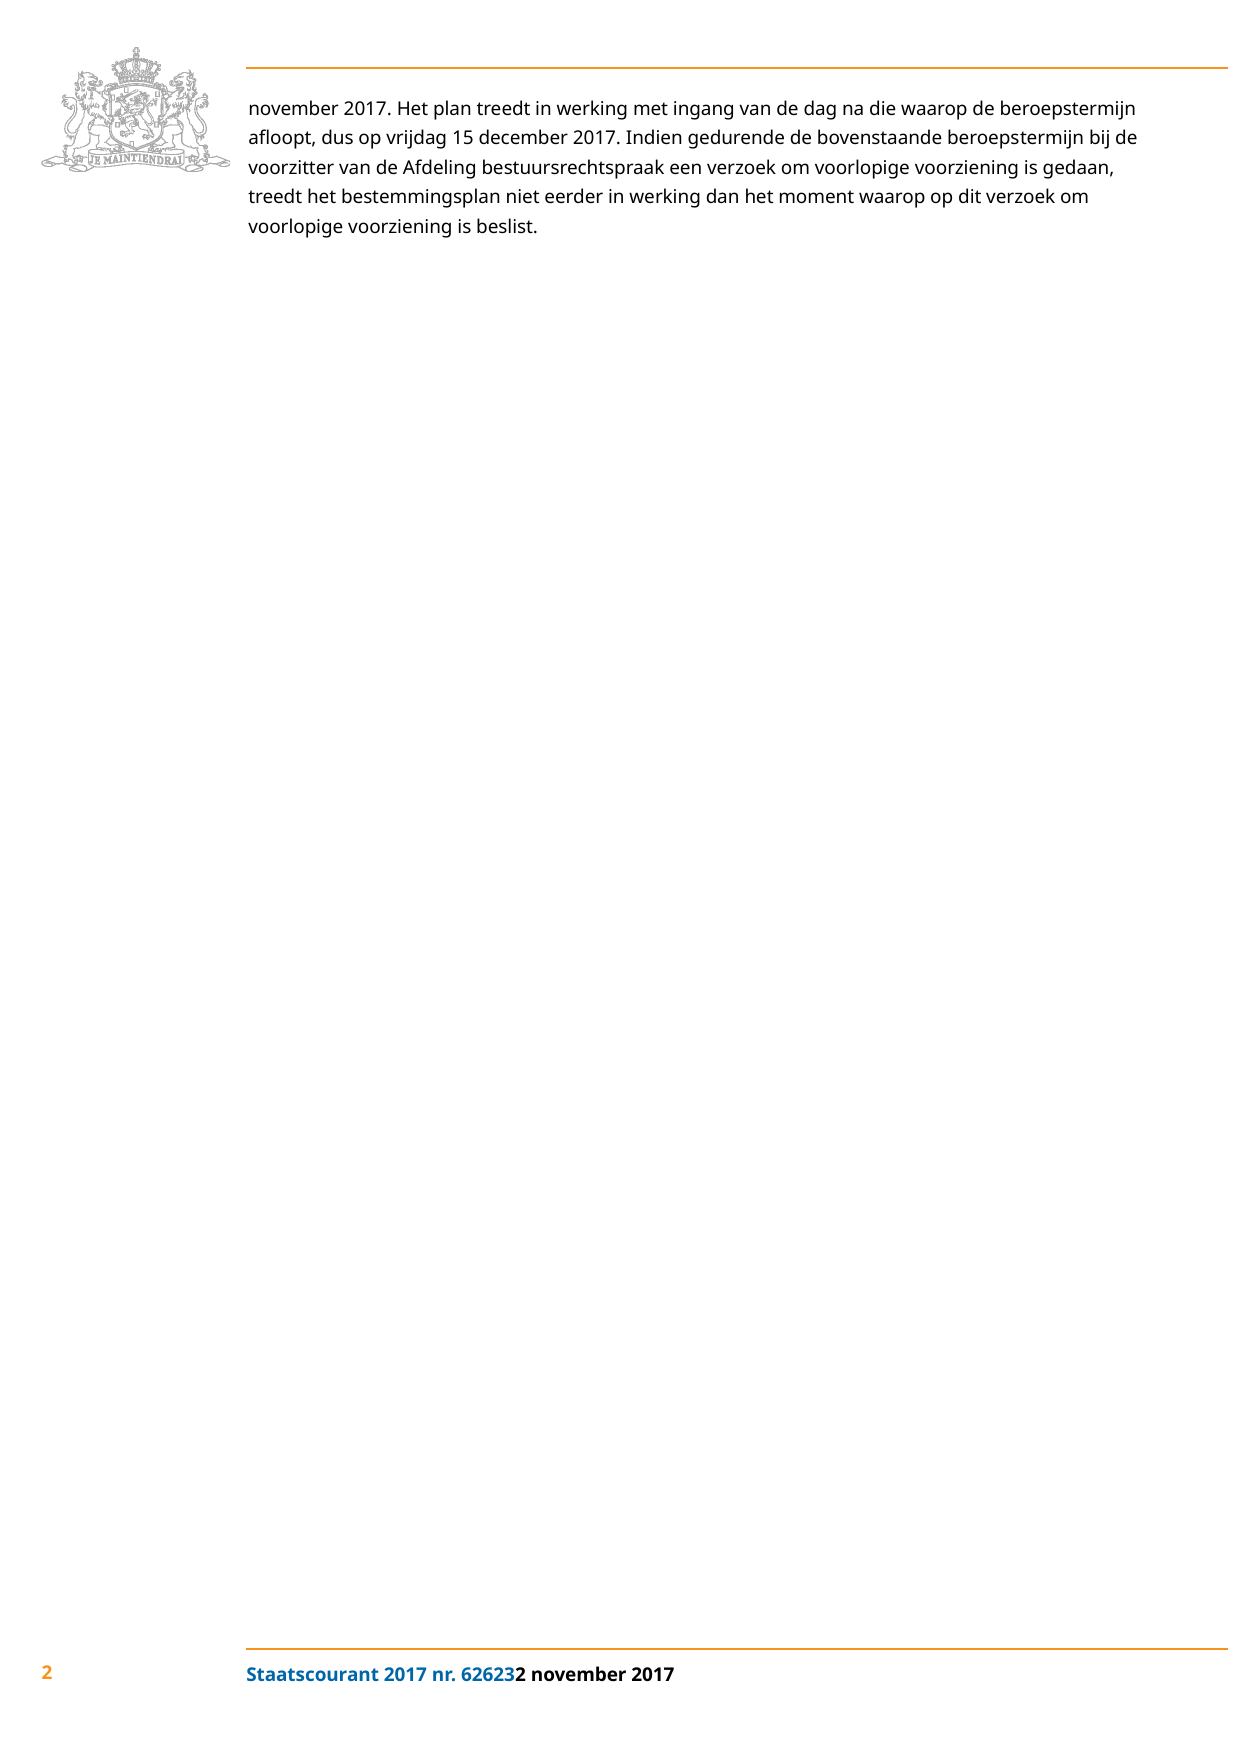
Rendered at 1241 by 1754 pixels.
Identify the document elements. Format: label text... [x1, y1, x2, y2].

picture [41, 47, 231, 172]
text november 2017. Het plan treedt in werking met ingang van de dag na die waarop de beroepstermijn afloopt, dus op vrijdag 15 december 2017. Indien gedurende de bovenstaande beroeps­termijn bij de voorzitter van de Afdeling bestuursrechtspraak een verzoek om voorlopige voorziening is gedaan, treedt het bestemmingsplan niet eerder in werking dan het moment waarop op dit verzoek om voorlopige voorziening is beslist. [248, 95, 1152, 239]
